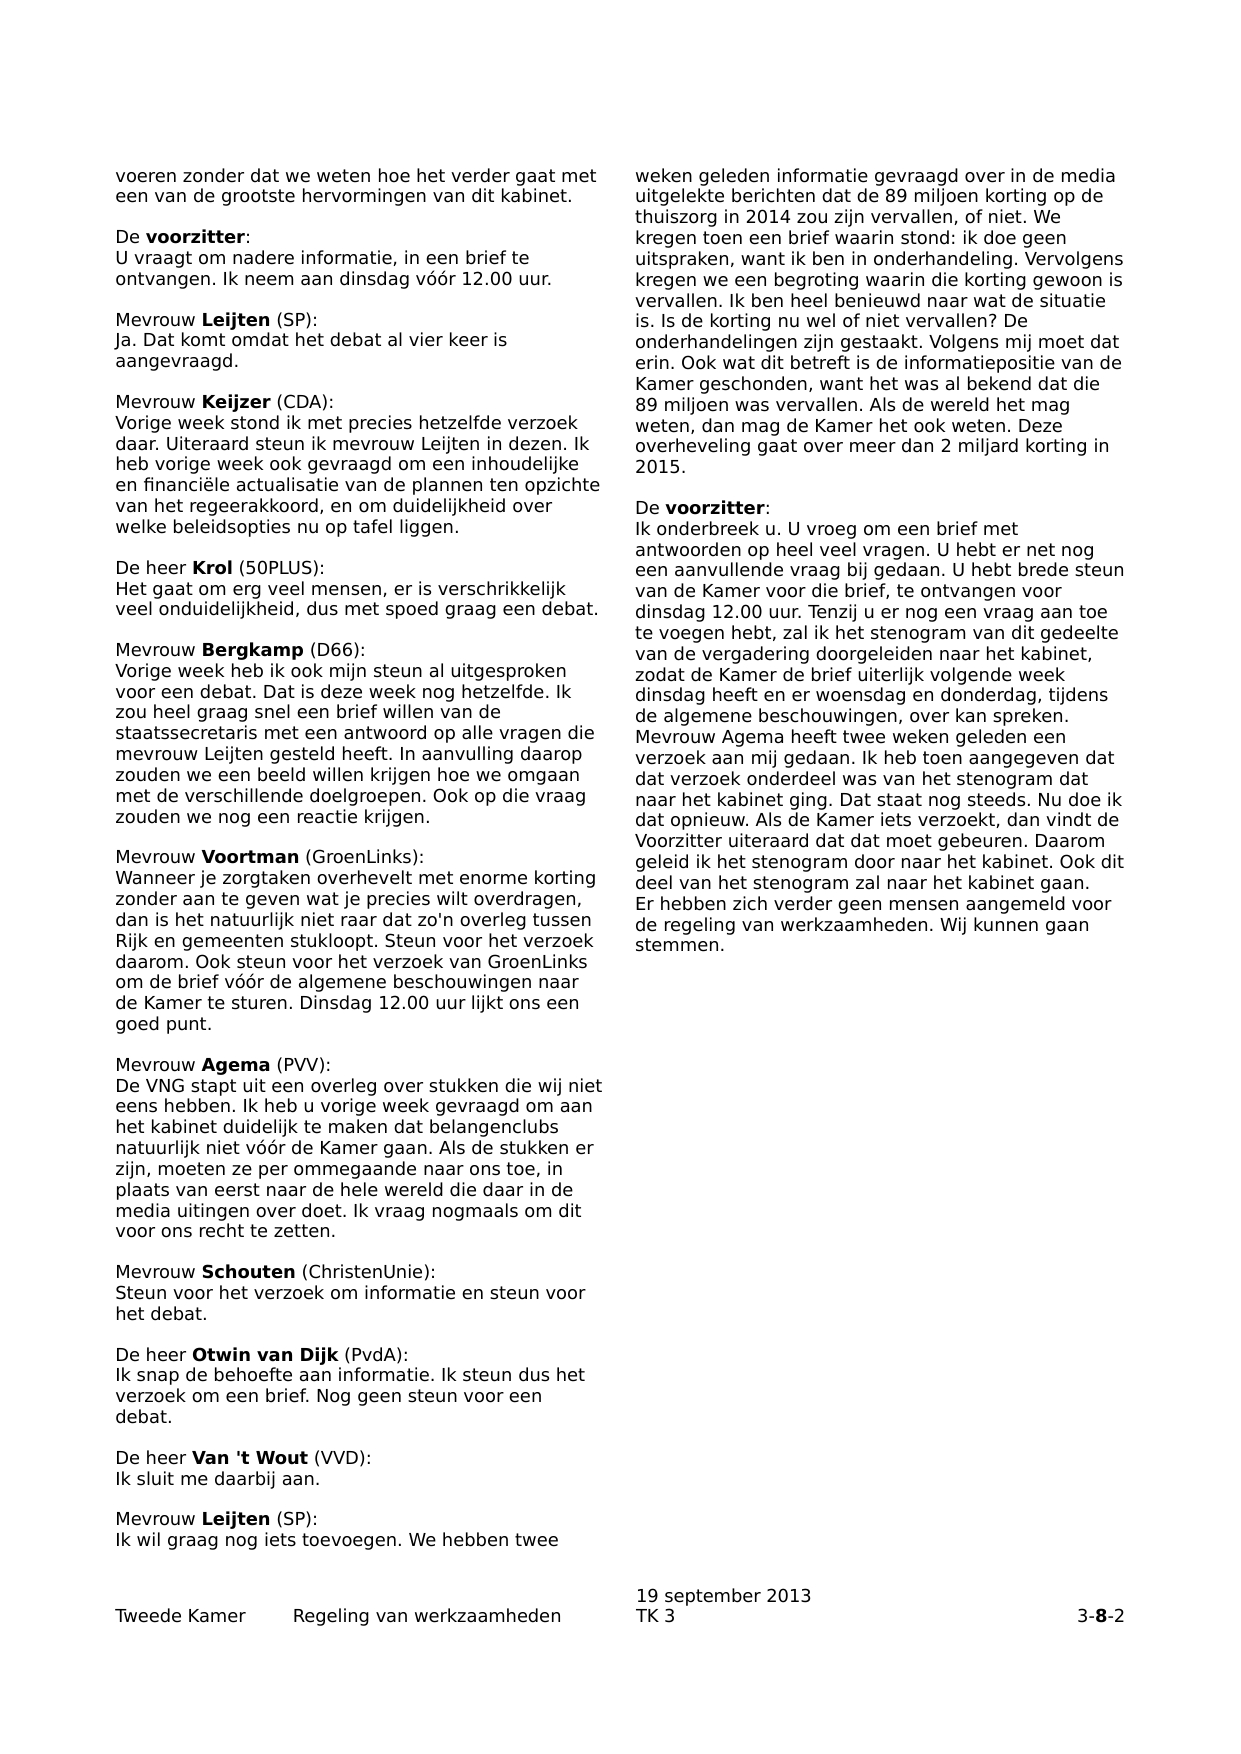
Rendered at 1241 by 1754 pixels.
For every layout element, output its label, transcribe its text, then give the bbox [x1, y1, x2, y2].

text voeren zonder dat we weten hoe het verder gaat met een van de grootste hervormingen van dit kabinet. [115, 165, 605, 207]
text Vorige week stond ik met precies hetzelfde verzoek daar. Uiteraard steun ik mevrouw Leijten in dezen. Ik heb vorige week ook gevraagd om een inhoudelijke en financiële actualisatie van de plannen ten opzichte van het regeerakkoord, en om duidelijkheid over welke beleidsopties nu op tafel liggen. [115, 412, 605, 537]
text Mevrouw Leijten (SP): [115, 1509, 605, 1530]
text Mevrouw Leijten (SP): [115, 309, 605, 330]
text Het gaat om erg veel mensen, er is verschrikkelijk veel onduidelijkheid, dus met spoed graag een debat. [115, 578, 605, 620]
text Mevrouw Bergkamp (D66): [115, 640, 605, 661]
text Mevrouw Agema heeft twee weken geleden een verzoek aan mij gedaan. Ik heb toen aangegeven dat dat verzoek onderdeel was van het stenogram dat naar het kabinet ging. Dat staat nog steeds. Nu doe ik dat opnieuw. Als de Kamer iets verzoekt, dan vindt de Voorzitter uiteraard dat dat moet gebeuren. Daarom geleid ik het stenogram door naar het kabinet. Ook dit deel van het stenogram zal naar het kabinet gaan. [635, 727, 1125, 893]
text Ja. Dat komt omdat het debat al vier keer is aangevraagd. [115, 330, 605, 372]
text De heer Otwin van Dijk (PvdA): [115, 1344, 605, 1365]
text Mevrouw Keijzer (CDA): [115, 392, 605, 412]
text weken geleden informatie gevraagd over in de media uitgelekte berichten dat de 89 miljoen korting op de thuiszorg in 2014 zou zijn vervallen, of niet. We kregen toen een brief waarin stond: ik doe geen uitspraken, want ik ben in onderhandeling. Vervolgens kregen we een begroting waarin die korting gewoon is vervallen. Ik ben heel benieuwd naar wat de situatie is. Is de korting nu wel of niet vervallen? De onderhandelingen zijn gestaakt. Volgens mij moet dat erin. Ook wat dit betreft is de informatiepositie van de Kamer geschonden, want het was al bekend dat die 89 miljoen was vervallen. Als de wereld het mag weten, dan mag de Kamer het ook weten. Deze overheveling gaat over meer dan 2 miljard korting in 2015. [635, 165, 1125, 478]
text Mevrouw Voortman (GroenLinks): [115, 847, 605, 868]
text Mevrouw Schouten (ChristenUnie): [115, 1262, 605, 1283]
text U vraagt om nadere informatie, in een brief te ontvangen. Ik neem aan dinsdag vóór 12.00 uur. [115, 248, 605, 289]
text Mevrouw Agema (PVV): [115, 1055, 605, 1075]
text Vorige week heb ik ook mijn steun al uitgesproken voor een debat. Dat is deze week nog hetzelfde. Ik zou heel graag snel een brief willen van de staatssecretaris met een antwoord op alle vragen die mevrouw Leijten gesteld heeft. In aanvulling daarop zouden we een beeld willen krijgen hoe we omgaan met de verschillende doelgroepen. Ook op die vraag zouden we nog een reactie krijgen. [115, 661, 605, 827]
text Ik onderbreek u. U vroeg om een brief met antwoorden op heel veel vragen. U hebt er net nog een aanvullende vraag bij gedaan. U hebt brede steun van de Kamer voor die brief, te ontvangen voor dinsdag 12.00 uur. Tenzij u er nog een vraag aan toe te voegen hebt, zal ik het stenogram van dit gedeelte van de vergadering doorgeleiden naar het kabinet, zodat de Kamer de brief uiterlijk volgende week dinsdag heeft en er woensdag en donderdag, tijdens de algemene beschouwingen, over kan spreken. [635, 518, 1125, 727]
text Ik wil graag nog iets toevoegen. We hebben twee [115, 1530, 605, 1551]
text Ik snap de behoefte aan informatie. Ik steun dus het verzoek om een brief. Nog geen steun voor een debat. [115, 1365, 605, 1428]
text De heer Krol (50PLUS): [115, 557, 605, 578]
text Steun voor het verzoek om informatie en steun voor het debat. [115, 1283, 605, 1324]
text De heer Van 't Wout (VVD): [115, 1448, 605, 1468]
text De voorzitter: [635, 498, 1125, 518]
text De voorzitter: [115, 227, 605, 248]
text Wanneer je zorgtaken overhevelt met enorme korting zonder aan te geven wat je precies wilt overdragen, dan is het natuurlijk niet raar dat zo'n overleg tussen Rijk en gemeenten stukloopt. Steun voor het verzoek daarom. Ook steun voor het verzoek van GroenLinks om de brief vóór de algemene beschouwingen naar de Kamer te sturen. Dinsdag 12.00 uur lijkt ons een goed punt. [115, 868, 605, 1035]
text Er hebben zich verder geen mensen aangemeld voor de regeling van werkzaamheden. Wij kunnen gaan stemmen. [635, 893, 1125, 956]
text Ik sluit me daarbij aan. [115, 1468, 605, 1489]
text De VNG stapt uit een overleg over stukken die wij niet eens hebben. Ik heb u vorige week gevraagd om aan het kabinet duidelijk te maken dat belangenclubs natuurlijk niet vóór de Kamer gaan. Als de stukken er zijn, moeten ze per ommegaande naar ons toe, in plaats van eerst naar de hele wereld die daar in de media uitingen over doet. Ik vraag nogmaals om dit voor ons recht te zetten. [115, 1075, 605, 1242]
